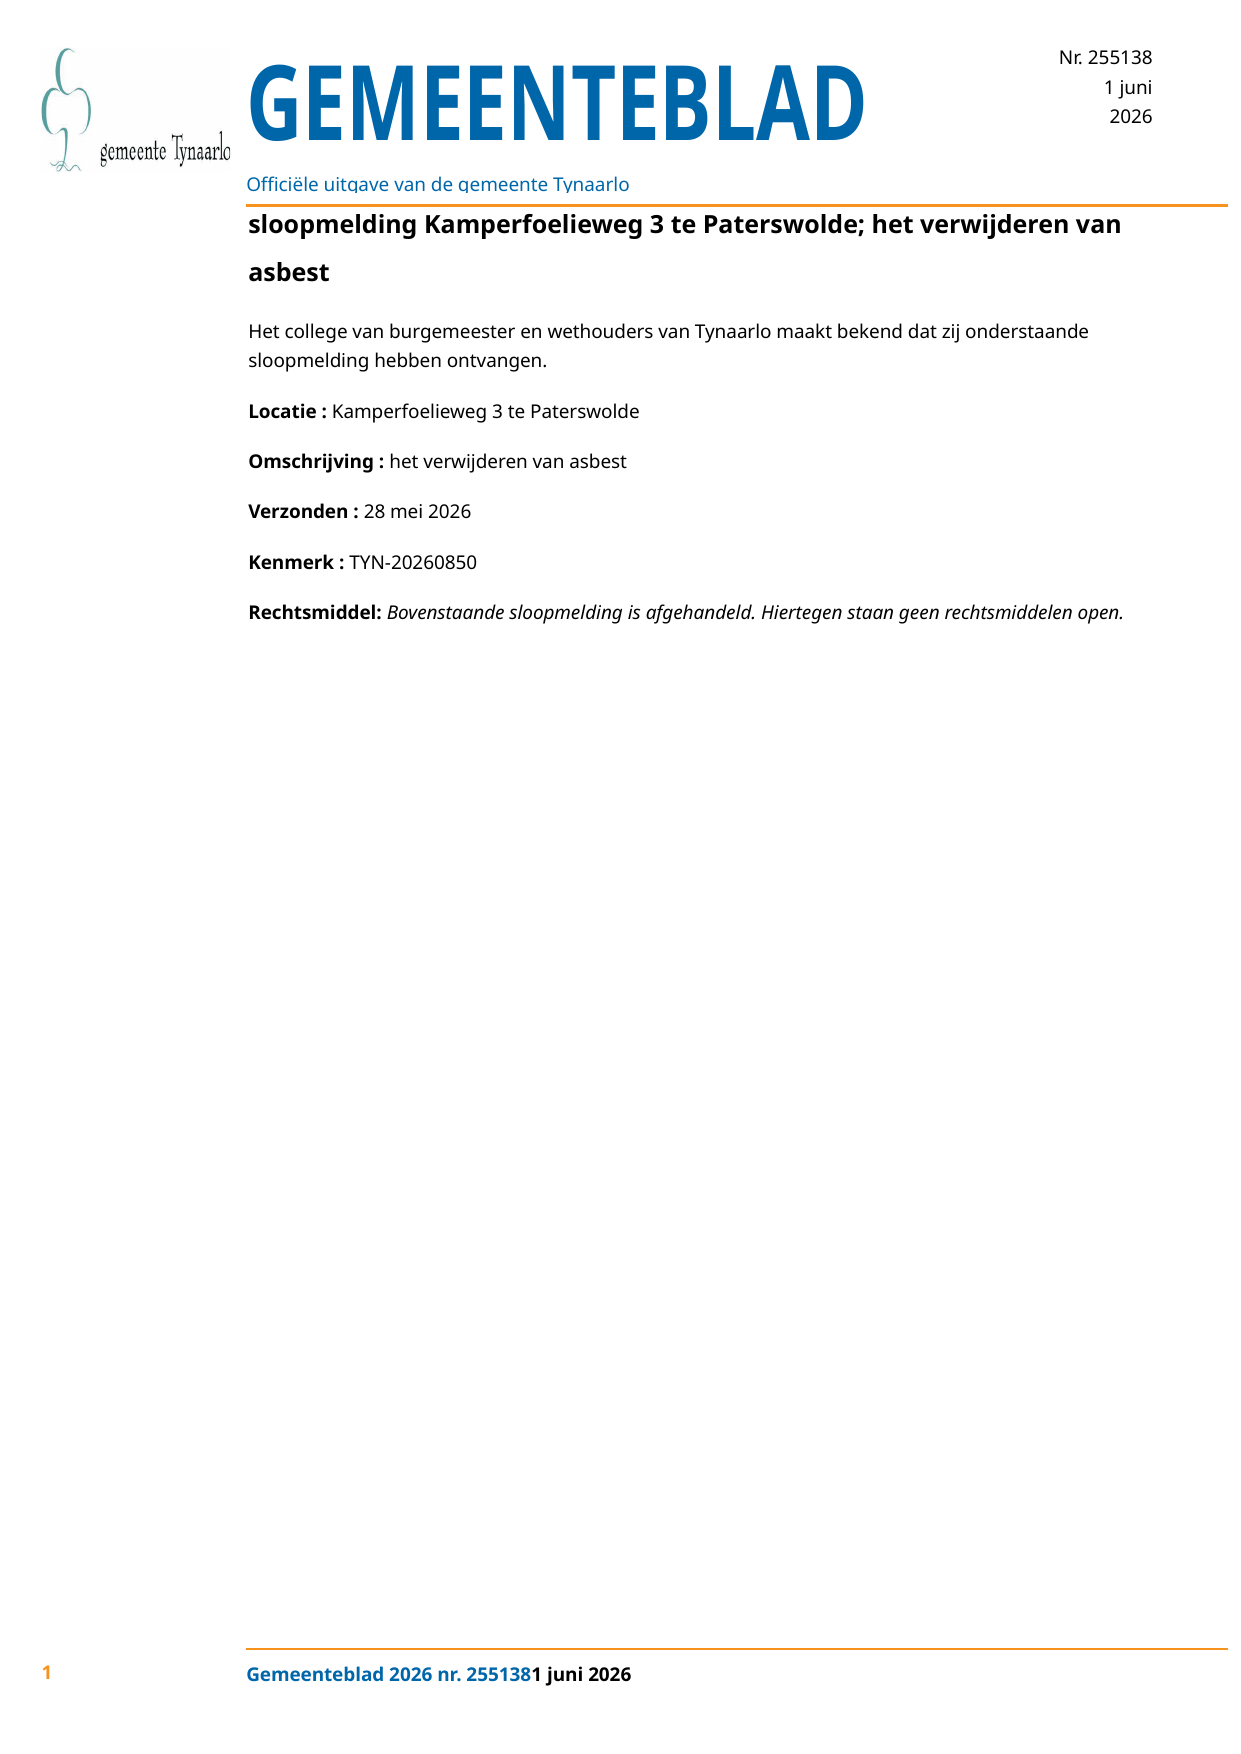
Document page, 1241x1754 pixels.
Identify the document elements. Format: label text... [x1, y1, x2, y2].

text Kenmerk : TYN-20260850 [248, 549, 1152, 575]
text Rechtsmiddel: Bovenstaande sloopmelding is afgehandeld. Hiertegen staan geen rechtsmiddelen open. [248, 599, 1152, 625]
text Omschrijving : het verwijderen van asbest [248, 448, 1152, 474]
text Locatie : Kamperfoelieweg 3 te Paterswolde [248, 398, 1152, 424]
text sloopmelding Kamperfoelieweg 3 te Paterswolde; het verwijderen van asbest [248, 207, 1152, 288]
text Verzonden : 28 mei 2026 [248, 499, 1152, 524]
picture [41, 47, 231, 172]
text Het college van burgemeester en wethouders van Tynaarlo maakt bekend dat zij onderstaande sloopmelding hebben ontvangen. [248, 318, 1152, 373]
